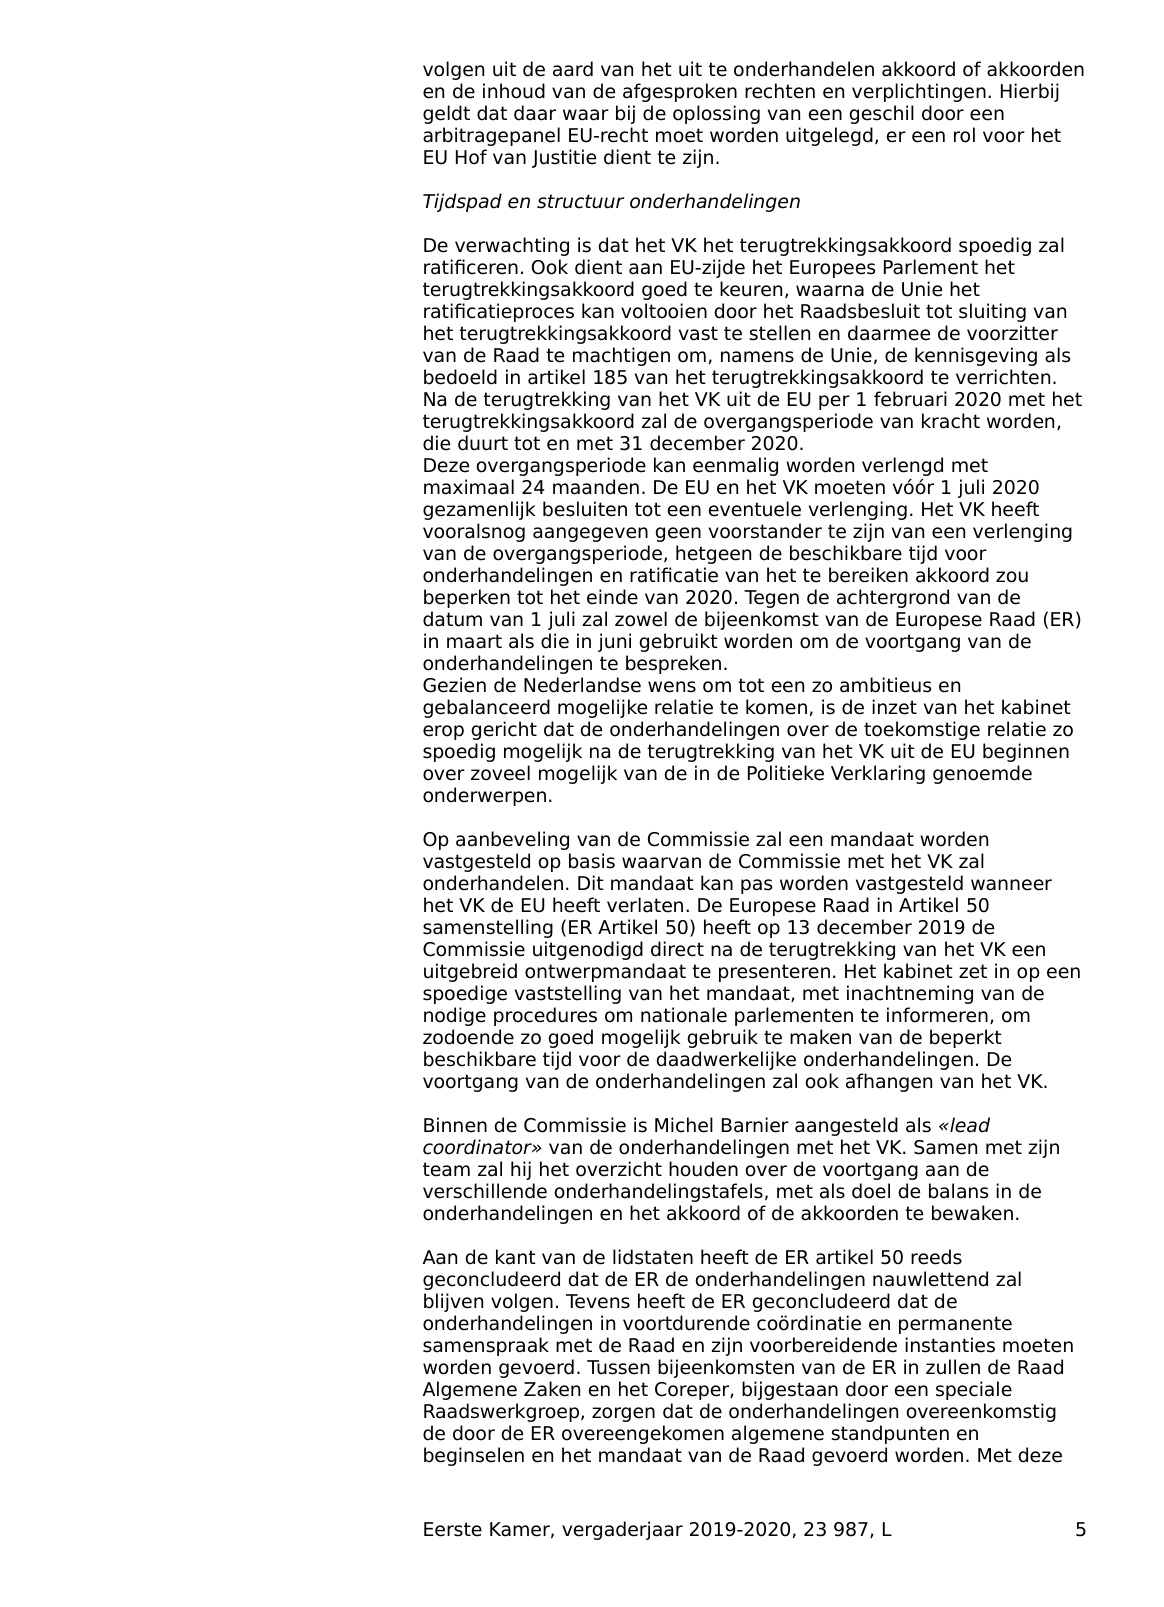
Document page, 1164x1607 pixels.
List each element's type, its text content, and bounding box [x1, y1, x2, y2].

text De verwachting is dat het VK het terugtrekkingsakkoord spoedig zal ratificeren. Ook dient aan EU-zijde het Europees Parlement het terugtrekkingsakkoord goed te keuren, waarna de Unie het ratificatieproces kan voltooien door het Raadsbesluit tot sluiting van het terugtrekkingsakkoord vast te stellen en daarmee de voorzitter van de Raad te machtigen om, namens de Unie, de kennisgeving als bedoeld in artikel 185 van het terugtrekkingsakkoord te verrichten. Na de terugtrekking van het VK uit de EU per 1 februari 2020 met het terugtrekkingsakkoord zal de overgangsperiode van kracht worden, die duurt tot en met 31 december 2020. [422, 235, 1087, 455]
text Binnen de Commissie is Michel Barnier aangesteld als «lead coordinator» van de onderhandelingen met het VK. Samen met zijn team zal hij het overzicht houden over de voortgang aan de verschillende onderhandelingstafels, met als doel de balans in de onderhandelingen en het akkoord of de akkoorden te bewaken. [422, 1115, 1087, 1225]
subtitle Tijdspad en structuur onderhandelingen [422, 191, 1087, 213]
text volgen uit de aard van het uit te onderhandelen akkoord of akkoorden en de inhoud van de afgesproken rechten en verplichtingen. Hierbij geldt dat daar waar bij de oplossing van een geschil door een arbitragepanel EU-recht moet worden uitgelegd, er een rol voor het EU Hof van Justitie dient te zijn. [422, 59, 1087, 169]
text Aan de kant van de lidstaten heeft de ER artikel 50 reeds geconcludeerd dat de ER de onderhandelingen nauwlettend zal blijven volgen. Tevens heeft de ER geconcludeerd dat de onderhandelingen in voortdurende coördinatie en permanente samenspraak met de Raad en zijn voorbereidende instanties moeten worden gevoerd. Tussen bijeenkomsten van de ER in zullen de Raad Algemene Zaken en het Coreper, bijgestaan door een speciale Raadswerkgroep, zorgen dat de onderhandelingen overeenkomstig de door de ER overeengekomen algemene standpunten en beginselen en het mandaat van de Raad gevoerd worden. Met deze [422, 1247, 1087, 1467]
text Op aanbeveling van de Commissie zal een mandaat worden vastgesteld op basis waarvan de Commissie met het VK zal onderhandelen. Dit mandaat kan pas worden vastgesteld wanneer het VK de EU heeft verlaten. De Europese Raad in Artikel 50 samenstelling (ER Artikel 50) heeft op 13 december 2019 de Commissie uitgenodigd direct na de terugtrekking van het VK een uitgebreid ontwerpmandaat te presenteren. Het kabinet zet in op een spoedige vaststelling van het mandaat, met inachtneming van de nodige procedures om nationale parlementen te informeren, om zodoende zo goed mogelijk gebruik te maken van de beperkt beschikbare tijd voor de daadwerkelijke onderhandelingen. De voortgang van de onderhandelingen zal ook afhangen van het VK. [422, 829, 1087, 1093]
text Gezien de Nederlandse wens om tot een zo ambitieus en gebalanceerd mogelijke relatie te komen, is de inzet van het kabinet erop gericht dat de onderhandelingen over de toekomstige relatie zo spoedig mogelijk na de terugtrekking van het VK uit de EU beginnen over zoveel mogelijk van de in de Politieke Verklaring genoemde onderwerpen. [422, 675, 1087, 807]
text Deze overgangsperiode kan eenmalig worden verlengd met maximaal 24 maanden. De EU en het VK moeten vóór 1 juli 2020 gezamenlijk besluiten tot een eventuele verlenging. Het VK heeft vooralsnog aangegeven geen voorstander te zijn van een verlenging van de overgangsperiode, hetgeen de beschikbare tijd voor onderhandelingen en ratificatie van het te bereiken akkoord zou beperken tot het einde van 2020. Tegen de achtergrond van de datum van 1 juli zal zowel de bijeenkomst van de Europese Raad (ER) in maart als die in juni gebruikt worden om de voortgang van de onderhandelingen te bespreken. [422, 455, 1087, 675]
